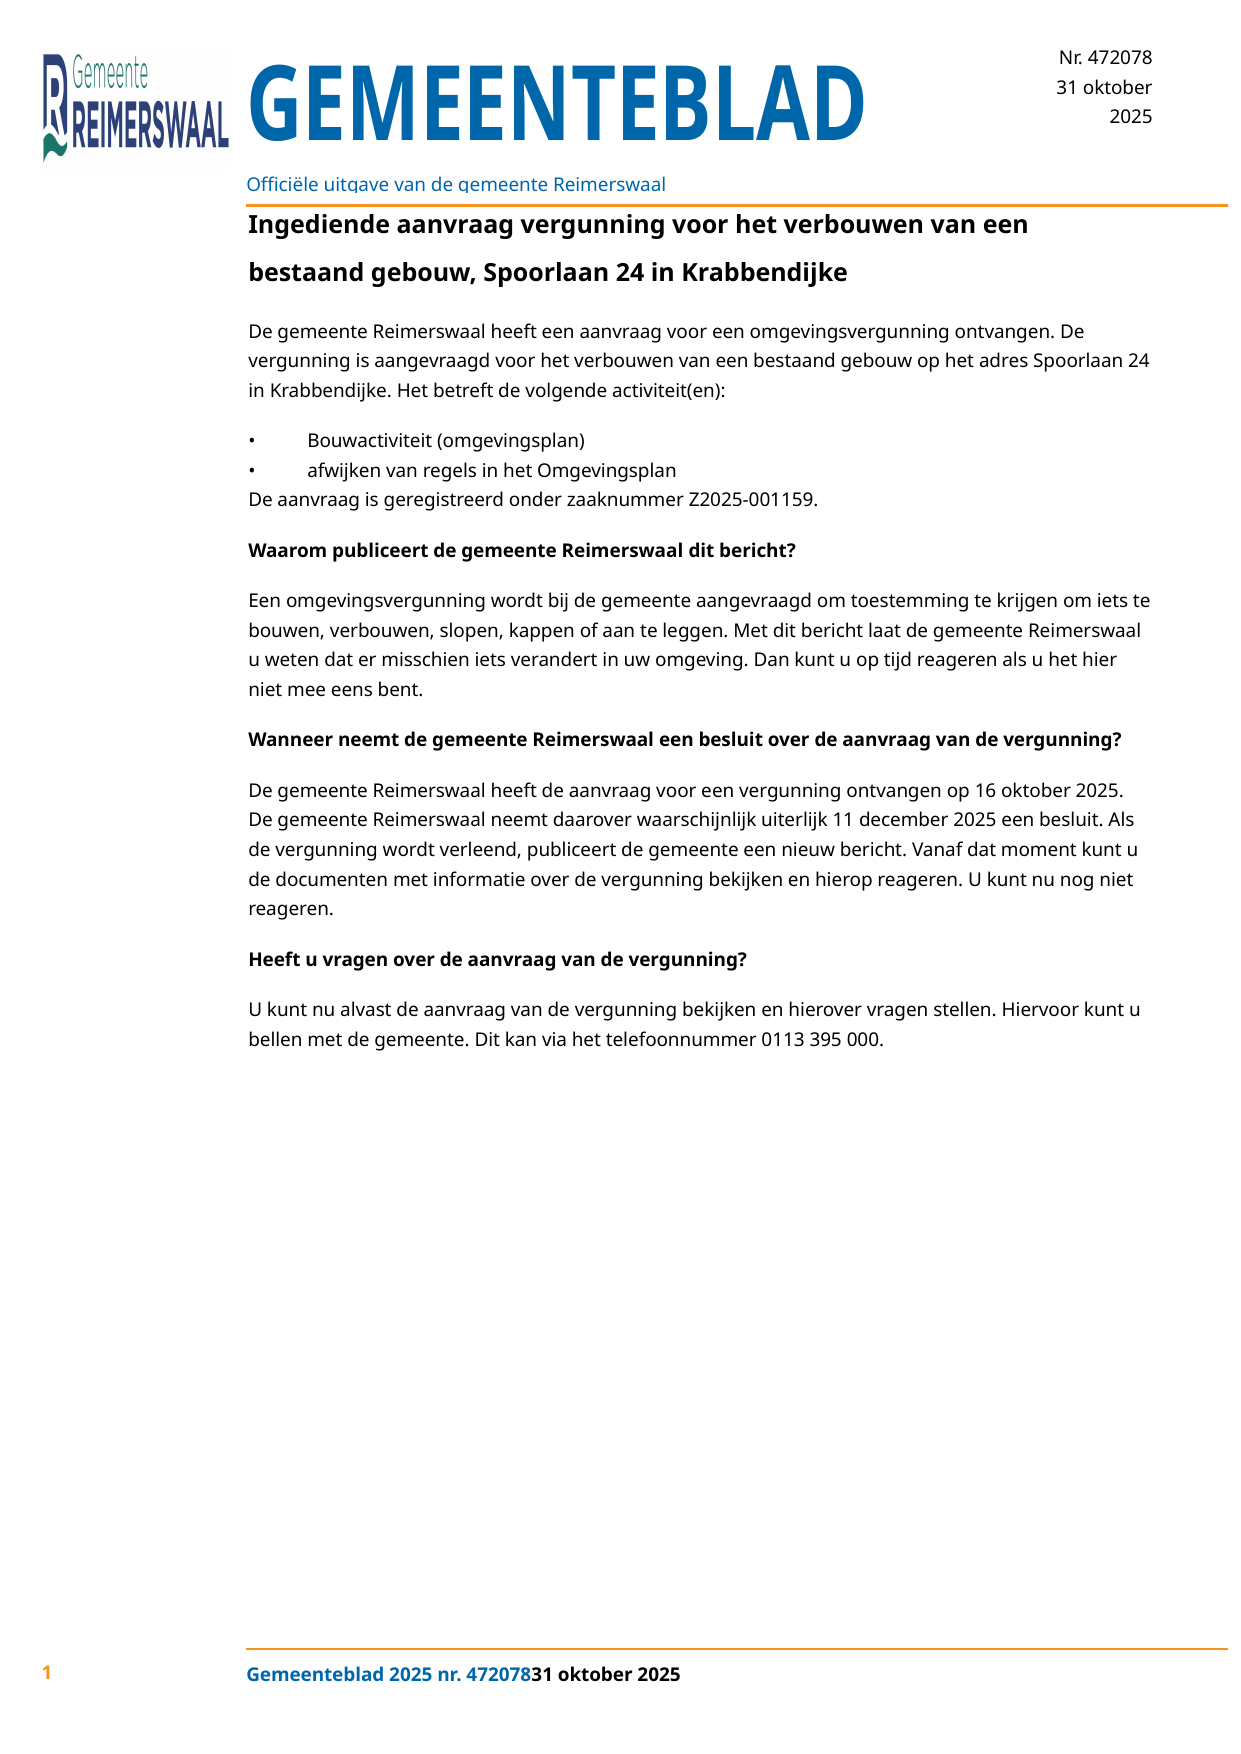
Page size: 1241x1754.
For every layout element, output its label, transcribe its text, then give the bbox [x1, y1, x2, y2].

text Wanneer neemt de gemeente Reimerswaal een besluit over de aanvraag van de vergunning? [248, 727, 1152, 752]
list Bouwactiviteit (omgevingsplan) [248, 427, 1152, 453]
picture [41, 47, 231, 172]
text Waarom publiceert de gemeente Reimerswaal dit bericht? [248, 537, 1152, 563]
list afwijken van regels in het Omgevingsplan [248, 457, 1152, 483]
text Ingediende aanvraag vergunning voor het verbouwen van een bestaand gebouw, Spoorlaan 24 in Krabbendijke [248, 207, 1152, 288]
text De gemeente Reimerswaal heeft de aanvraag voor een vergunning ontvangen op 16 oktober 2025. De gemeente Reimerswaal neemt daarover waarschijnlijk uiterlijk 11 december 2025 een besluit. Als de vergunning wordt verleend, publiceert de gemeente een nieuw bericht. Vanaf dat moment kunt u de documenten met informatie over de vergunning bekijken en hierop reageren. U kunt nu nog niet reageren. [248, 777, 1152, 921]
text De aanvraag is geregistreerd onder zaaknummer Z2025-001159. [248, 487, 1152, 512]
text De gemeente Reimerswaal heeft een aanvraag voor een omgevingsvergunning ontvangen. De vergunning is aangevraagd voor het verbouwen van een bestaand gebouw op het adres Spoorlaan 24 in Krabbendijke. Het betreft de volgende activiteit(en): [248, 318, 1152, 403]
text U kunt nu alvast de aanvraag van de vergunning bekijken en hierover vragen stellen. Hiervoor kunt u bellen met de gemeente. Dit kan via het telefoonnummer 0113 395 000. [248, 996, 1152, 1052]
text Heeft u vragen over de aanvraag van de vergunning? [248, 946, 1152, 972]
text Een omgevingsvergunning wordt bij de gemeente aangevraagd om toestemming te krijgen om iets te bouwen, verbouwen, slopen, kappen of aan te leggen. Met dit bericht laat de gemeente Reimerswaal u weten dat er misschien iets verandert in uw omgeving. Dan kunt u op tijd reageren als u het hier niet mee eens bent. [248, 587, 1152, 702]
